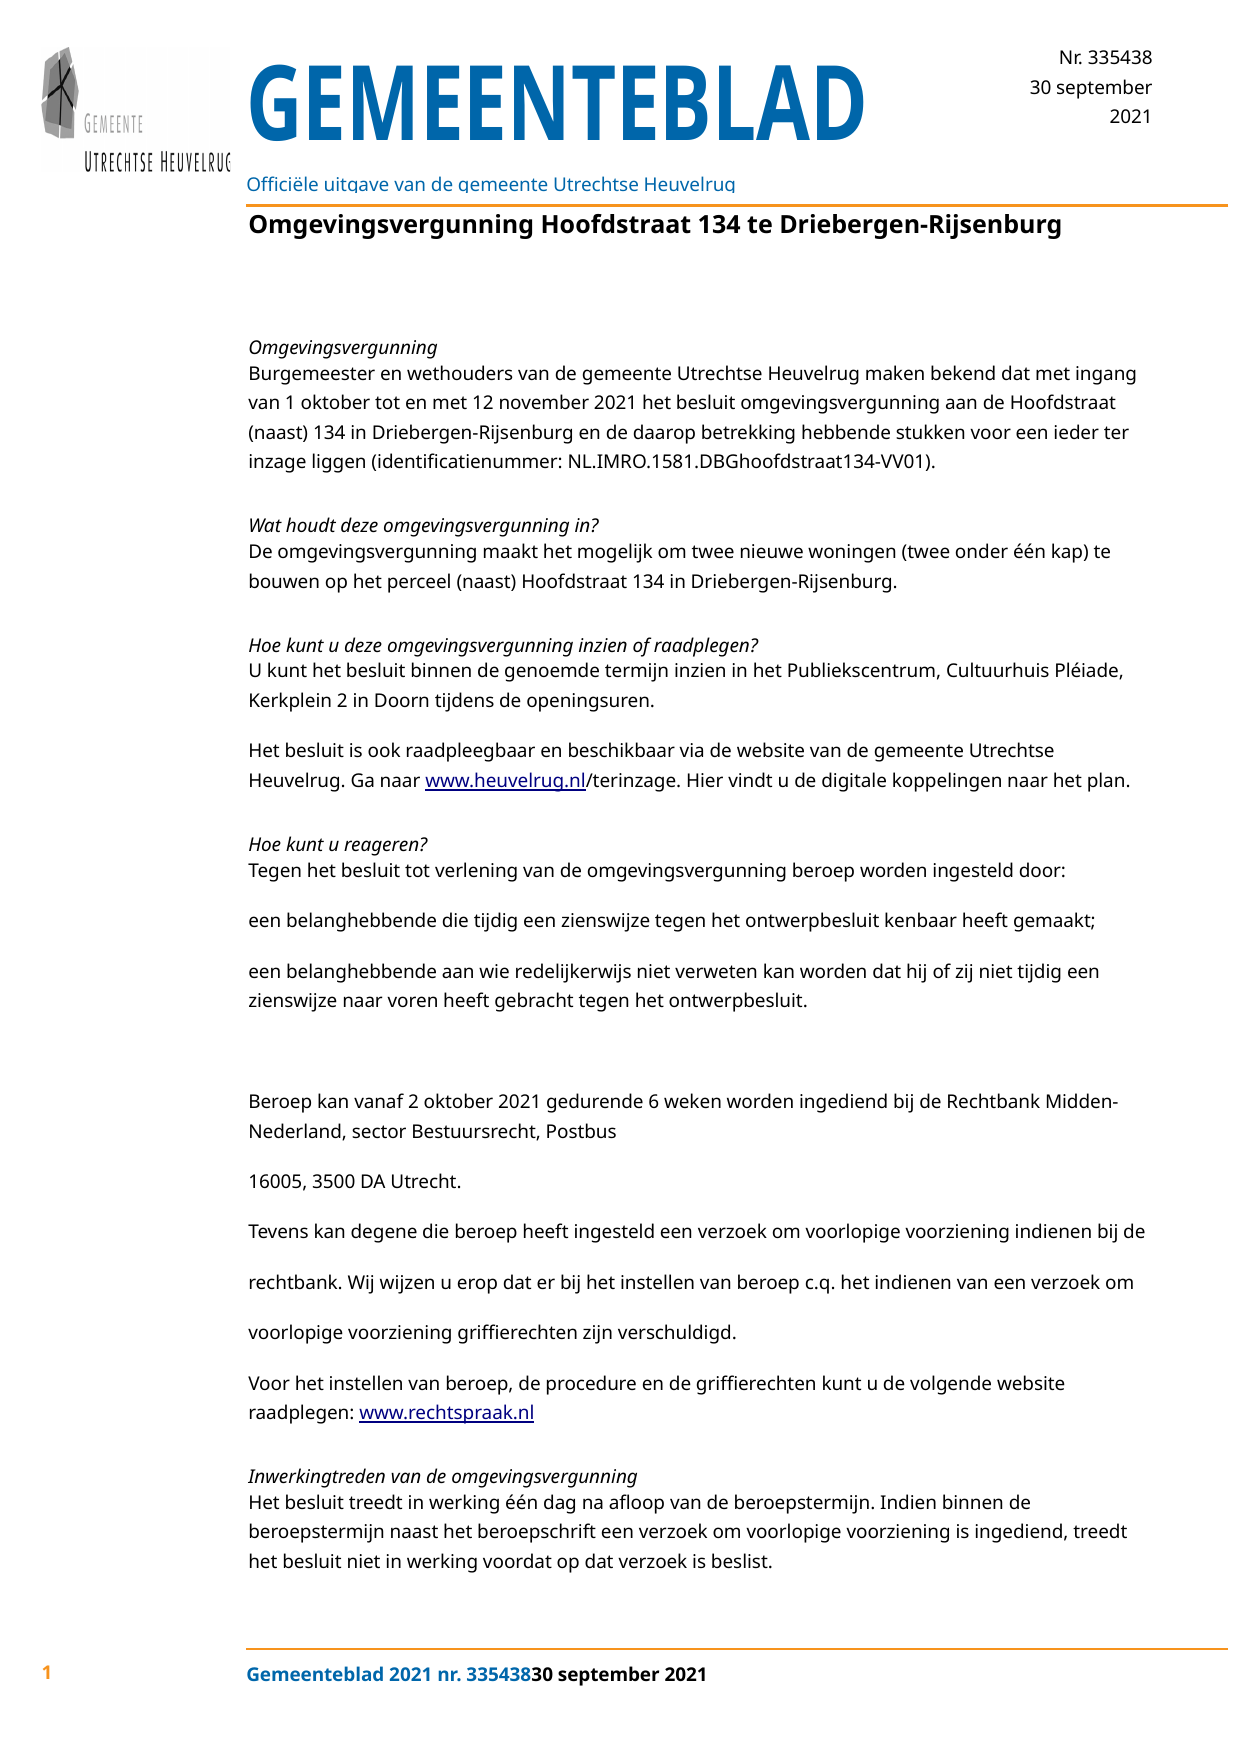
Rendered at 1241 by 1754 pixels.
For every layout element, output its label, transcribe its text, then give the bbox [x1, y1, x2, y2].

text 16005, 3500 DA Utrecht. [248, 1168, 1152, 1194]
text rechtbank. Wij wijzen u erop dat er bij het instellen van beroep c.q. het indienen van een verzoek om [248, 1269, 1152, 1295]
text U kunt het besluit binnen de genoemde termijn inzien in het Publiekscentrum, Cultuurhuis Pléiade, Kerkplein 2 in Doorn tijdens de openingsuren. [248, 658, 1152, 713]
picture [41, 47, 231, 172]
text De omgevingsvergunning maakt het mogelijk om twee nieuwe woningen (twee onder één kap) te bouwen op het perceel (naast) Hoofdstraat 134 in Driebergen-Rijsenburg. [248, 538, 1152, 594]
text Beroep kan vanaf 2 oktober 2021 gedurende 6 weken worden ingediend bij de Rechtbank Midden-Nederland, sector Bestuursrecht, Postbus [248, 1088, 1152, 1143]
text Omgevingsvergunning [248, 334, 1152, 360]
text Omgevingsvergunning Hoofdstraat 134 te Driebergen-Rijsenburg [248, 207, 1152, 241]
text Hoe kunt u reageren? [248, 831, 1152, 857]
text Tegen het besluit tot verlening van de omgevingsvergunning beroep worden ingesteld door: [248, 857, 1152, 883]
text Het besluit treedt in werking één dag na afloop van de beroepstermijn. Indien binnen de beroepstermijn naast het beroepschrift een verzoek om voorlopige voorziening is ingediend, treedt het besluit niet in werking voordat op dat verzoek is beslist. [248, 1489, 1152, 1574]
text Het besluit is ook raadpleegbaar en beschikbaar via de website van de gemeente Utrechtse Heuvelrug. Ga naar www.heuvelrug.nl/terinzage. Hier vindt u de digitale koppelingen naar het plan. [248, 738, 1152, 793]
text Inwerkingtreden van de omgevingsvergunning [248, 1463, 1152, 1489]
text Voor het instellen van beroep, de procedure en de griffierechten kunt u de volgende website raadplegen: www.rechtspraak.nl [248, 1370, 1152, 1425]
text voorlopige voorziening griffierechten zijn verschuldigd. [248, 1319, 1152, 1345]
text Hoe kunt u deze omgevingsvergunning inzien of raadplegen? [248, 632, 1152, 658]
text Burgemeester en wethouders van de gemeente Utrechtse Heuvelrug maken bekend dat met ingang van 1 oktober tot en met 12 november 2021 het besluit omgevingsvergunning aan de Hoofdstraat (naast) 134 in Driebergen-Rijsenburg en de daarop betrekking hebbende stukken voor een ieder ter inzage liggen (identificatienummer: NL.IMRO.1581.DBGhoofdstraat134-VV01). [248, 360, 1152, 474]
text een belanghebbende aan wie redelijkerwijs niet verweten kan worden dat hij of zij niet tijdig een zienswijze naar voren heeft gebracht tegen het ontwerpbesluit. [248, 958, 1152, 1013]
text een belanghebbende die tijdig een zienswijze tegen het ontwerpbesluit kenbaar heeft gemaakt; [248, 907, 1152, 933]
text Tevens kan degene die beroep heeft ingesteld een verzoek om voorlopige voorziening indienen bij de [248, 1219, 1152, 1244]
text Wat houdt deze omgevingsvergunning in? [248, 513, 1152, 538]
